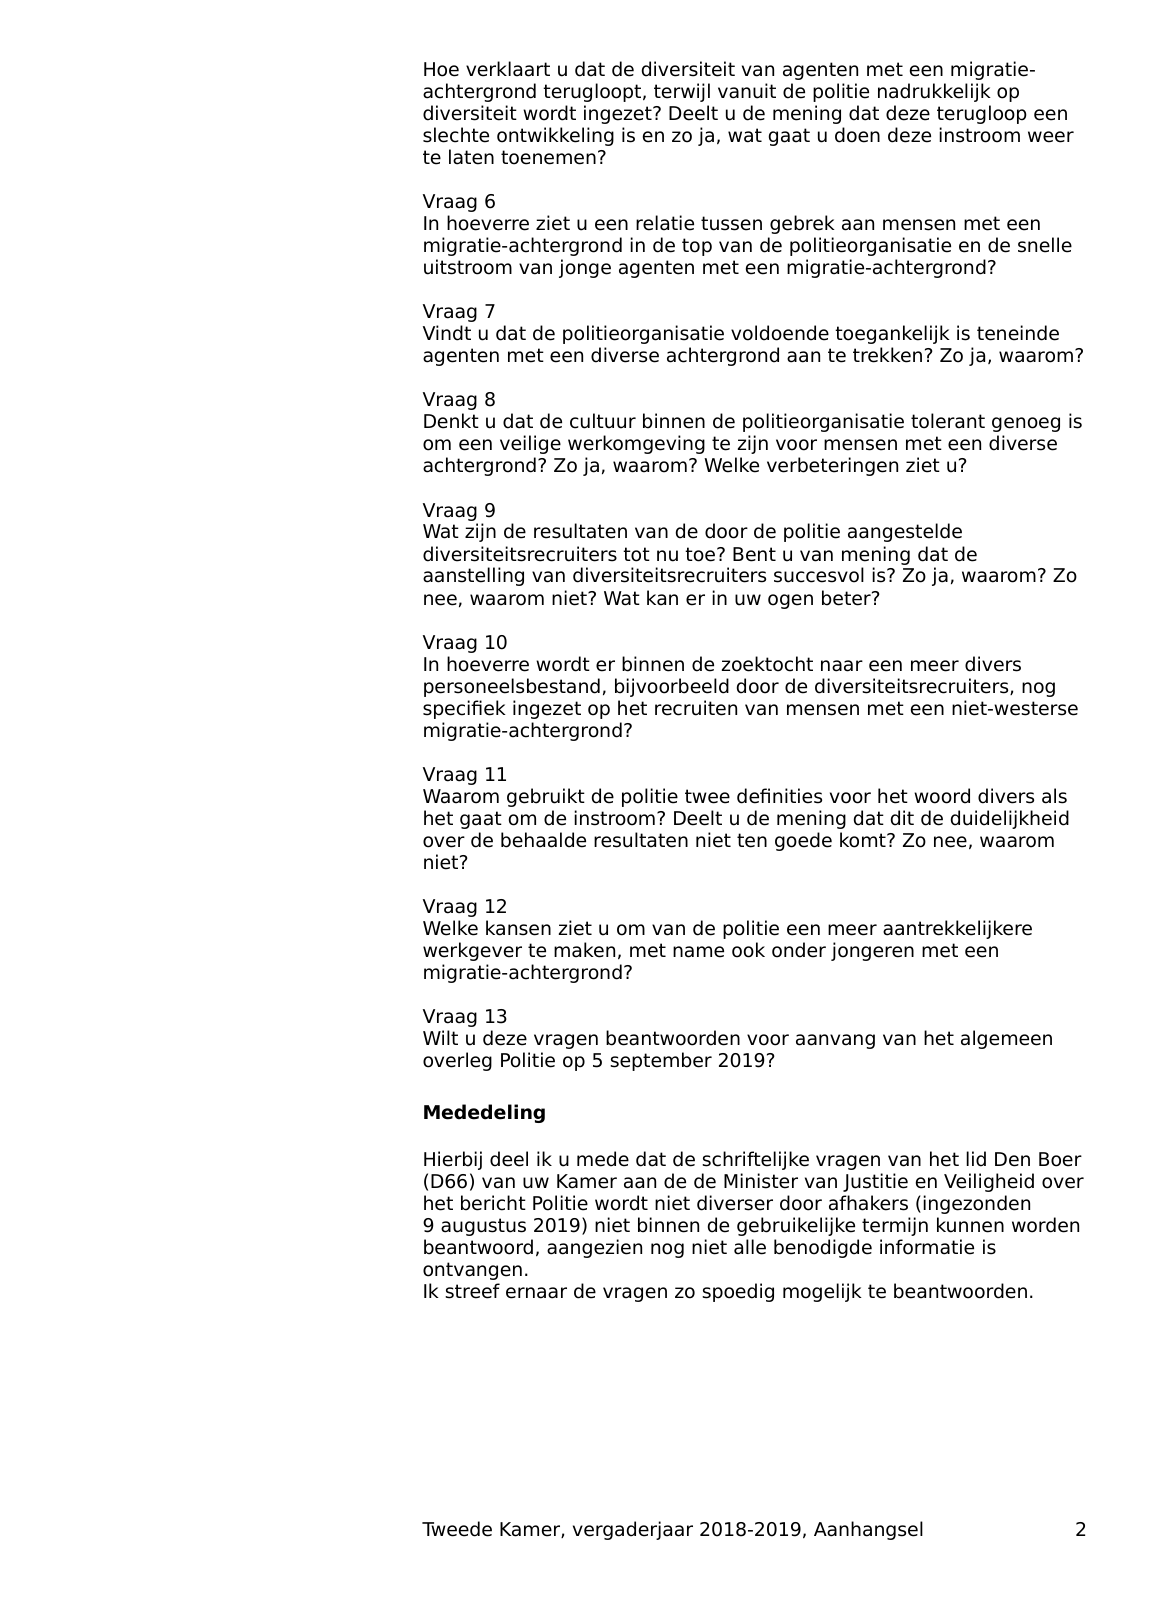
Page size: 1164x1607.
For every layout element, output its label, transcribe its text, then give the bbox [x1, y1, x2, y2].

text Vraag 13 [422, 1006, 1087, 1028]
text In hoeverre wordt er binnen de zoektocht naar een meer divers personeelsbestand, bijvoorbeeld door de diversiteitsrecruiters, nog specifiek ingezet op het recruiten van mensen met een niet-westerse migratie-achtergrond? [422, 653, 1087, 741]
text Vraag 8 [422, 389, 1087, 411]
text Vraag 9 [422, 499, 1087, 521]
text Vraag 12 [422, 896, 1087, 918]
text Vraag 7 [422, 301, 1087, 323]
text Wilt u deze vragen beantwoorden voor aanvang van het algemeen overleg Politie op 5 september 2019? [422, 1028, 1087, 1072]
text Denkt u dat de cultuur binnen de politieorganisatie tolerant genoeg is om een veilige werkomgeving te zijn voor mensen met een diverse achtergrond? Zo ja, waarom? Welke verbeteringen ziet u? [422, 411, 1087, 477]
text Vraag 11 [422, 764, 1087, 786]
text Ik streef ernaar de vragen zo spoedig mogelijk te beantwoorden. [422, 1281, 1087, 1303]
text Waarom gebruikt de politie twee definities voor het woord divers als het gaat om de instroom? Deelt u de mening dat dit de duidelijkheid over de behaalde resultaten niet ten goede komt? Zo nee, waarom niet? [422, 786, 1087, 873]
text In hoeverre ziet u een relatie tussen gebrek aan mensen met een migratie-achtergrond in de top van de politieorganisatie en de snelle uitstroom van jonge agenten met een migratie-achtergrond? [422, 213, 1087, 279]
text Vraag 10 [422, 632, 1087, 653]
text Hoe verklaart u dat de diversiteit van agenten met een migratie-achtergrond terugloopt, terwijl vanuit de politie nadrukkelijk op diversiteit wordt ingezet? Deelt u de mening dat deze terugloop een slechte ontwikkeling is en zo ja, wat gaat u doen deze instroom weer te laten toenemen? [422, 59, 1087, 169]
text Hierbij deel ik u mede dat de schriftelijke vragen van het lid Den Boer (D66) van uw Kamer aan de de Minister van Justitie en Veiligheid over het bericht Politie wordt niet diverser door afhakers (ingezonden 9 augustus 2019) niet binnen de gebruikelijke termijn kunnen worden beantwoord, aangezien nog niet alle benodigde informatie is ontvangen. [422, 1149, 1087, 1281]
text Vraag 6 [422, 191, 1087, 213]
text Wat zijn de resultaten van de door de politie aangestelde diversiteitsrecruiters tot nu toe? Bent u van mening dat de aanstelling van diversiteitsrecruiters succesvol is? Zo ja, waarom? Zo nee, waarom niet? Wat kan er in uw ogen beter? [422, 521, 1087, 609]
subtitle Mededeling [422, 1102, 1087, 1124]
text Vindt u dat de politieorganisatie voldoende toegankelijk is teneinde agenten met een diverse achtergrond aan te trekken? Zo ja, waarom? [422, 323, 1087, 367]
text Welke kansen ziet u om van de politie een meer aantrekkelijkere werkgever te maken, met name ook onder jongeren met een migratie-achtergrond? [422, 918, 1087, 984]
